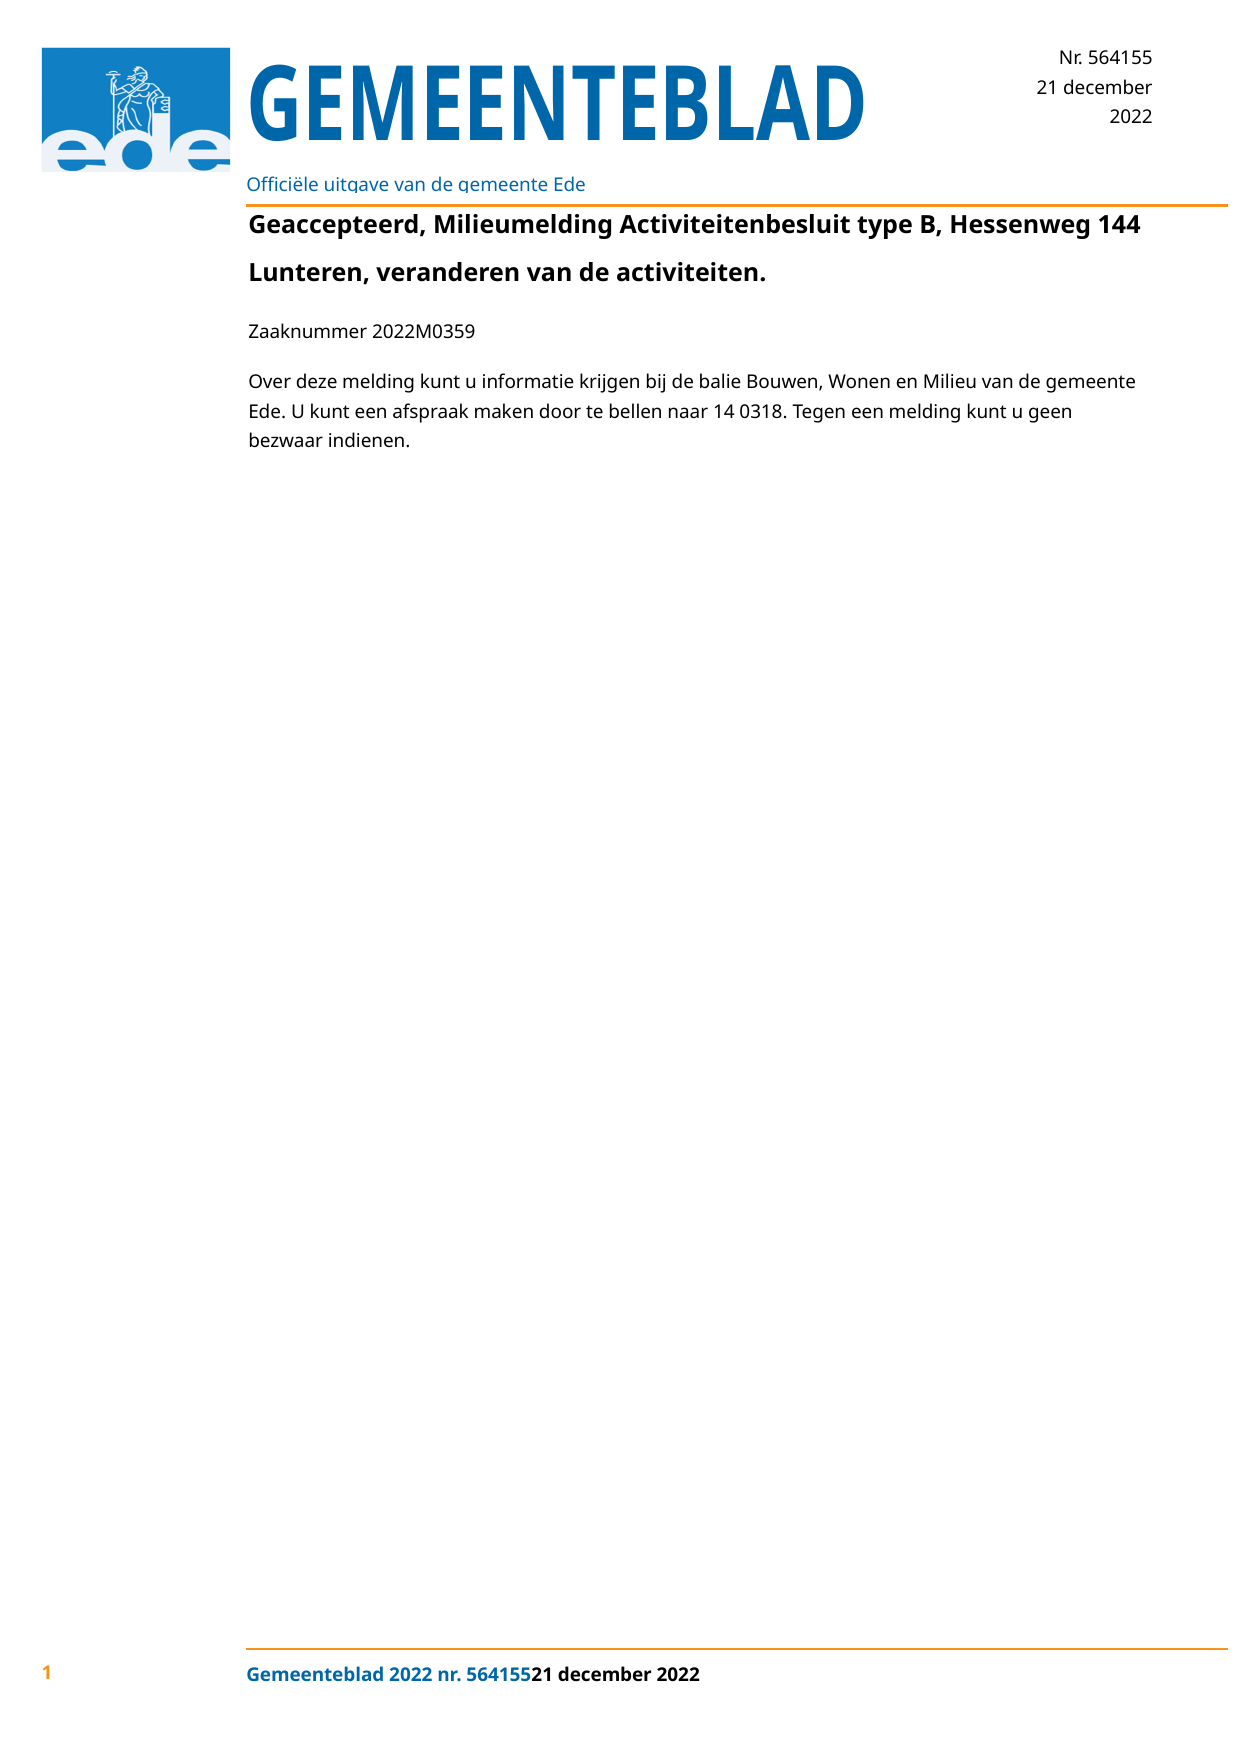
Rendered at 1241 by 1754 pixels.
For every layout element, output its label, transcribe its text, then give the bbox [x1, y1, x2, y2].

picture [41, 47, 231, 172]
text Geaccepteerd, Milieumelding Activiteitenbesluit type B, Hessenweg 144 Lunteren, veranderen van de activiteiten. [248, 207, 1152, 288]
text Over deze melding kunt u informatie krijgen bij de balie Bouwen, Wonen en Milieu van de gemeente Ede. U kunt een afspraak maken door te bellen naar 14 0318. Tegen een melding kunt u geen bezwaar indienen. [248, 368, 1152, 453]
text Zaaknummer 2022M0359 [248, 318, 1152, 344]
